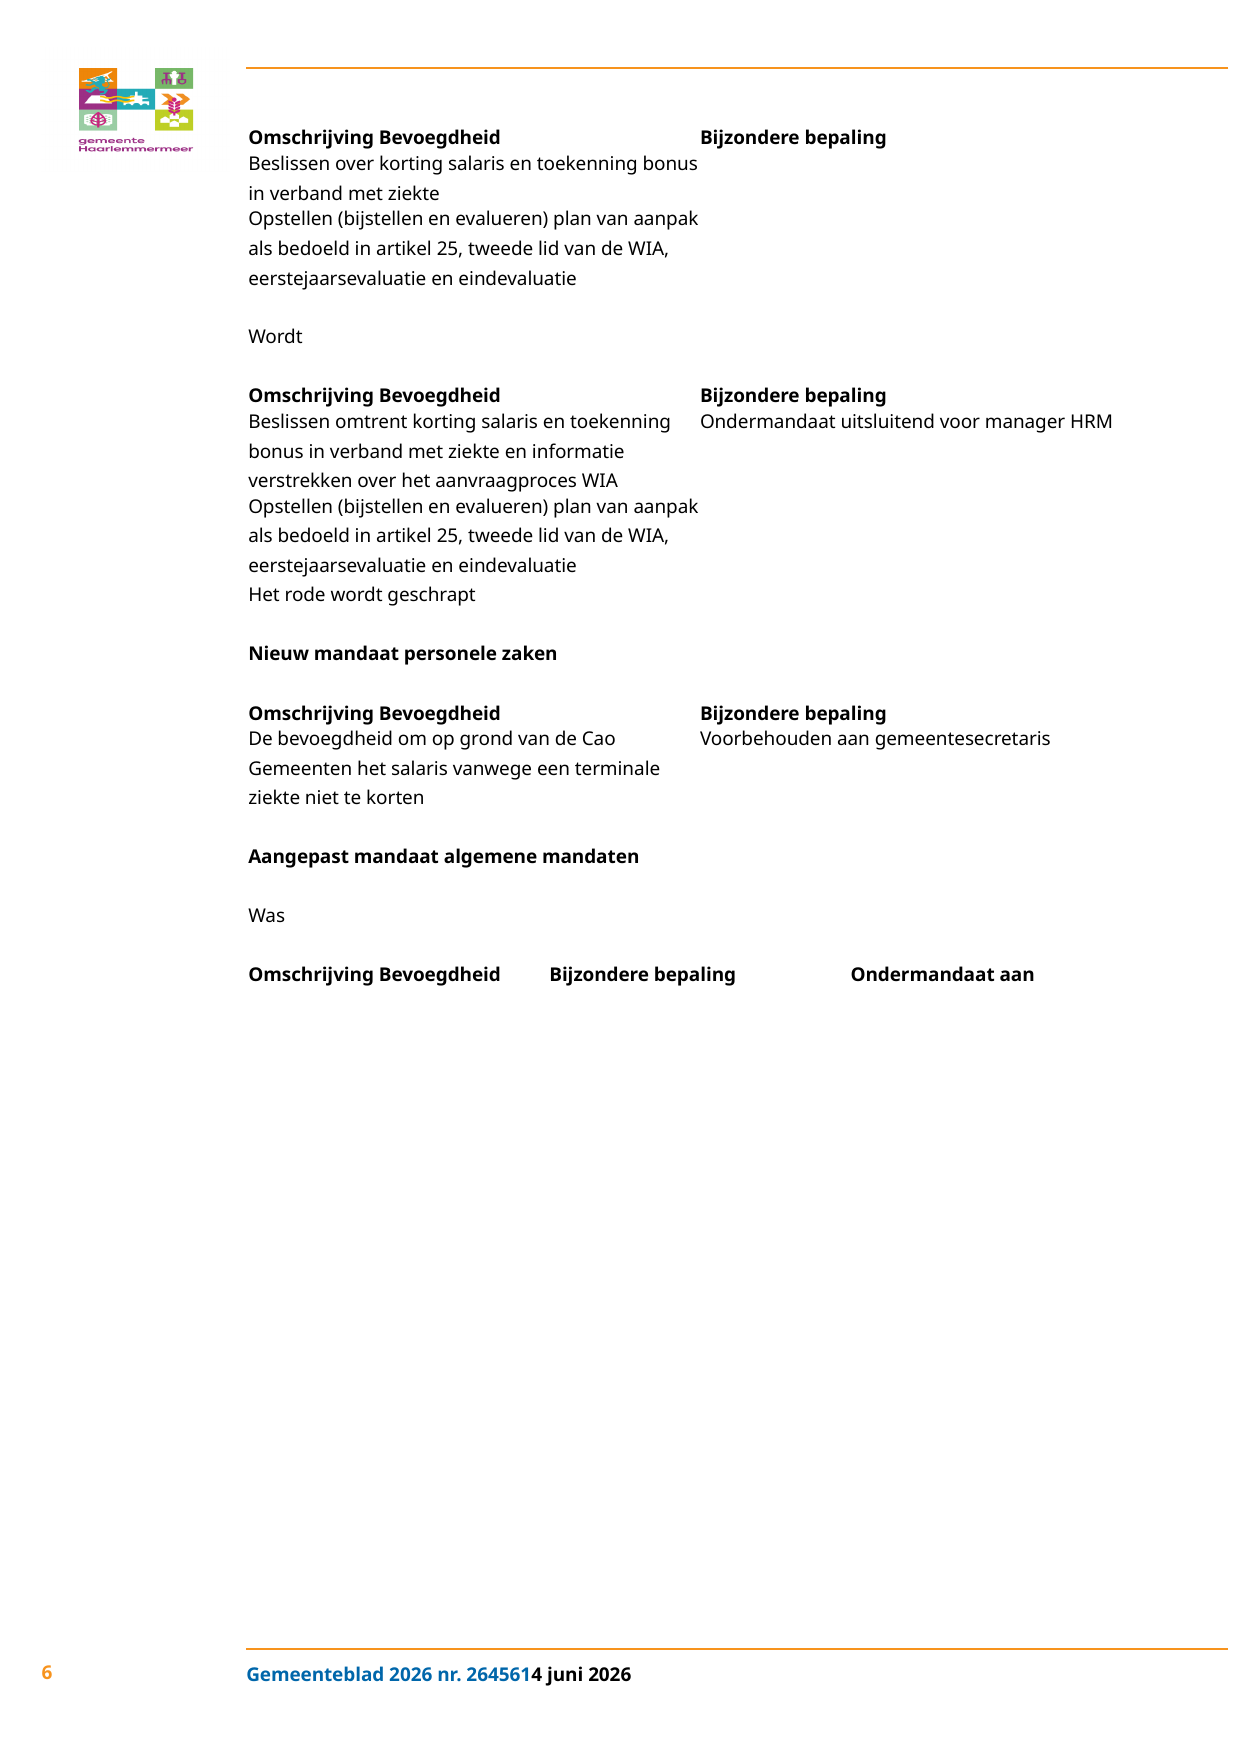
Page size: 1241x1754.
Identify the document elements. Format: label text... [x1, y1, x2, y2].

table_cell Opstellen (bijstellen en evalueren) plan van aanpak als bedoeld in artikel 25, tweede lid van de WIA, eerstejaarsevaluatie en eindevaluatie [248, 206, 700, 290]
table_cell [700, 150, 1152, 206]
table_header Bijzondere bepaling [700, 125, 1152, 150]
text Wordt [248, 323, 1152, 349]
table_cell Voorbehouden aan gemeentesecretaris [700, 725, 1152, 810]
table_header Bijzondere bepaling [700, 700, 1152, 725]
table_header Bijzondere bepaling [549, 962, 850, 987]
text Nieuw mandaat personele zaken [248, 640, 1152, 666]
table_cell Beslissen omtrent korting salaris en toekenning bonus in verband met ziekte en informatie verstrekken over het aanvraagproces WIA [248, 408, 700, 493]
text Aangepast mandaat algemene mandaten [248, 843, 1152, 869]
text Het rode wordt geschrapt [248, 581, 1152, 607]
table_header Bijzondere bepaling [700, 383, 1152, 408]
table_cell De bevoegdheid om op grond van de Cao Gemeenten het salaris vanwege een terminale ziekte niet te korten [248, 725, 700, 810]
table_header Omschrijving Bevoegdheid [248, 383, 700, 408]
table_cell Opstellen (bijstellen en evalueren) plan van aanpak als bedoeld in artikel 25, tweede lid van de WIA, eerstejaarsevaluatie en eindevaluatie [248, 493, 700, 578]
picture [41, 47, 231, 172]
table_cell [700, 493, 1152, 578]
table_cell [700, 206, 1152, 290]
table_header Ondermandaat aan [850, 962, 1152, 987]
table_header Omschrijving Bevoegdheid [248, 962, 549, 987]
table_header Omschrijving Bevoegdheid [248, 125, 700, 150]
text Was [248, 902, 1152, 928]
table_cell Ondermandaat uitsluitend voor manager HRM [700, 408, 1152, 493]
table_header Omschrijving Bevoegdheid [248, 700, 700, 725]
table_cell Beslissen over korting salaris en toekenning bonus in verband met ziekte [248, 150, 700, 206]
